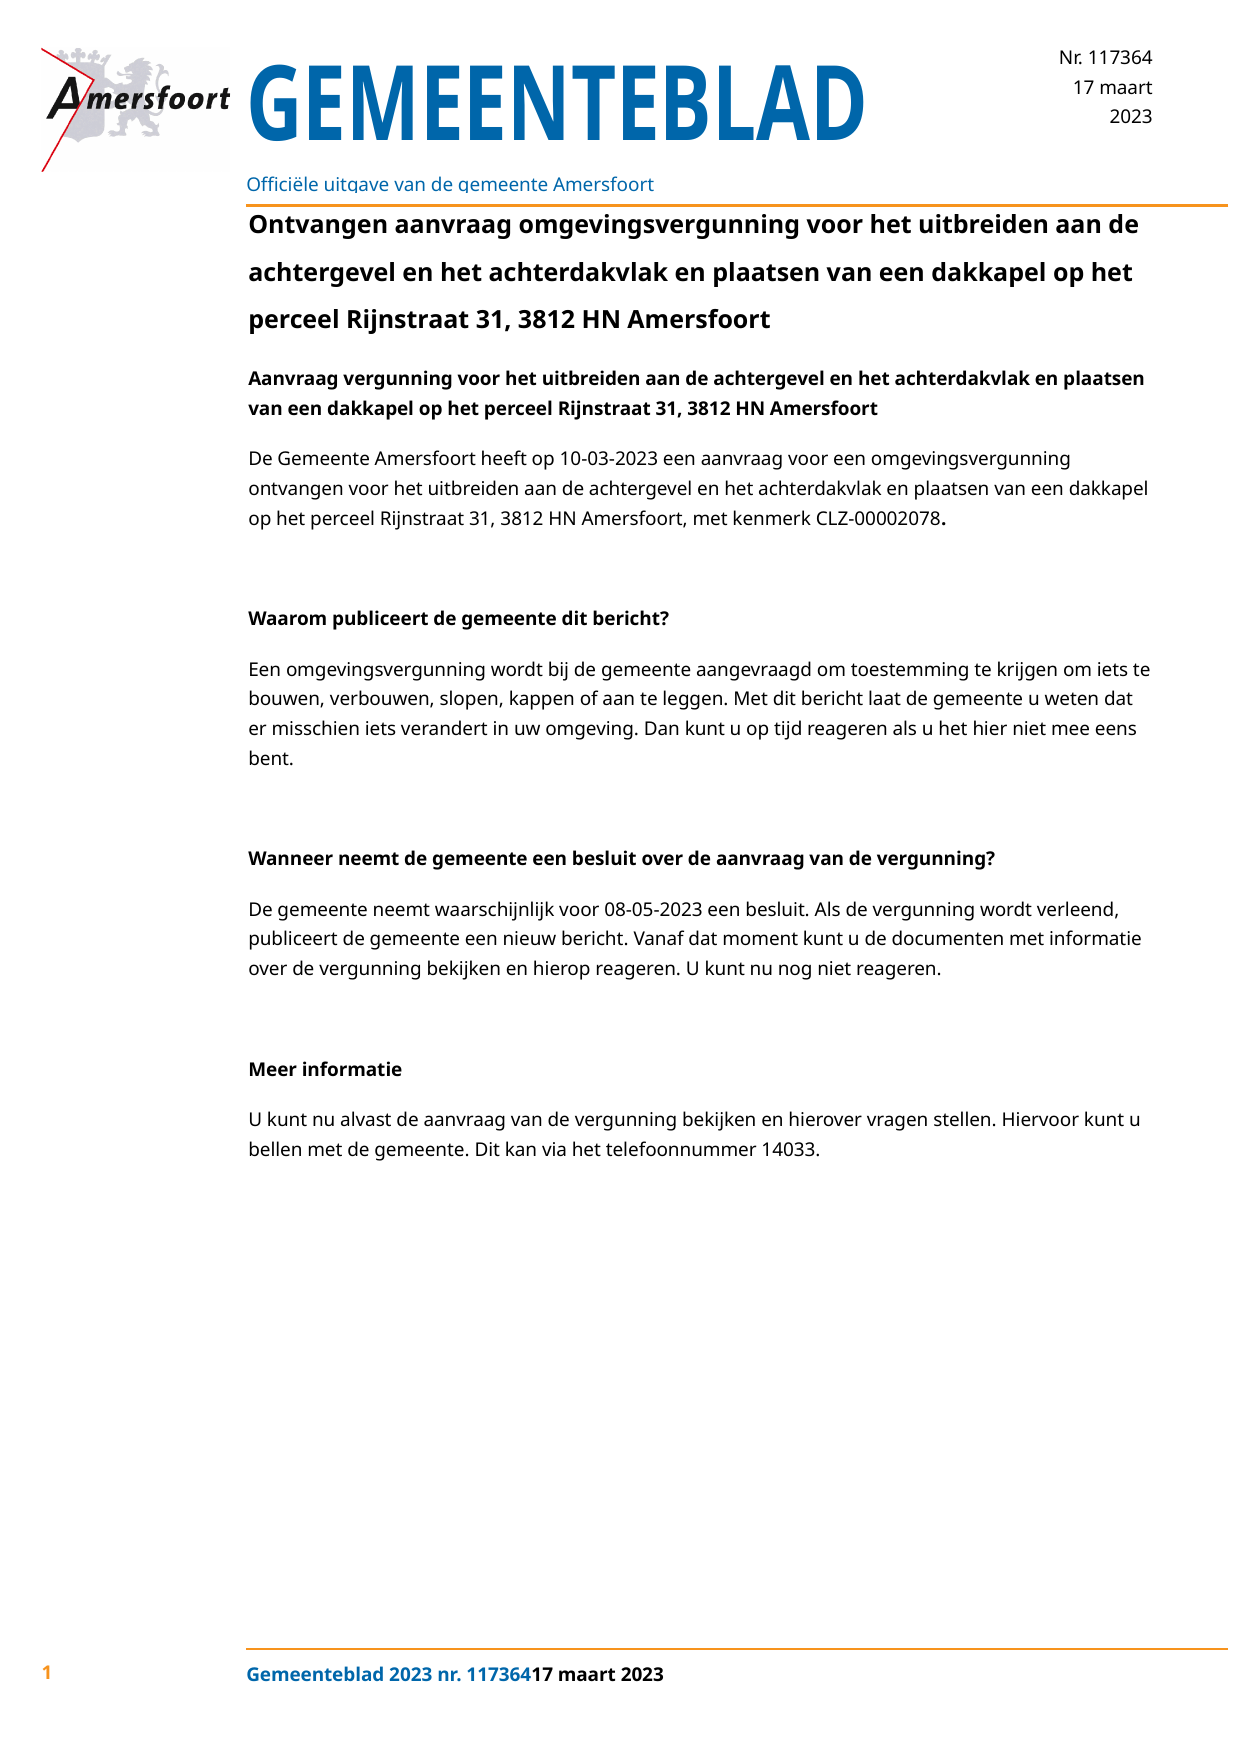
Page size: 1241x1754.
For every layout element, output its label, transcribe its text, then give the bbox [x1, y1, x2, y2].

text De Gemeente Amersfoort heeft op 10-03-2023 een aanvraag voor een omgevingsvergunning ontvangen voor het uitbreiden aan de achtergevel en het achterdakvlak en plaatsen van een dakkapel op het perceel Rijnstraat 31, 3812 HN Amersfoort, met kenmerk CLZ-00002078. [248, 446, 1152, 530]
text Meer informatie [248, 1056, 1152, 1082]
text Aanvraag vergunning voor het uitbreiden aan de achtergevel en het achterdakvlak en plaatsen van een dakkapel op het perceel Rijnstraat 31, 3812 HN Amersfoort [248, 366, 1152, 421]
text Een omgevingsvergunning wordt bij de gemeente aangevraagd om toestemming te krijgen om iets te bouwen, verbouwen, slopen, kappen of aan te leggen. Met dit bericht laat de gemeente u weten dat er misschien iets verandert in uw omgeving. Dan kunt u op tijd reageren als u het hier niet mee eens bent. [248, 656, 1152, 770]
text Ontvangen aanvraag omgevingsvergunning voor het uitbreiden aan de achtergevel en het achterdakvlak en plaatsen van een dakkapel op het perceel Rijnstraat 31, 3812 HN Amersfoort [248, 207, 1152, 336]
text U kunt nu alvast de aanvraag van de vergunning bekijken en hierover vragen stellen. Hiervoor kunt u bellen met de gemeente. Dit kan via het telefoonnummer 14033. [248, 1106, 1152, 1162]
picture [41, 47, 231, 172]
text Wanneer neemt de gemeente een besluit over de aanvraag van de vergunning? [248, 846, 1152, 871]
text Waarom publiceert de gemeente dit bericht? [248, 606, 1152, 631]
text De gemeente neemt waarschijnlijk voor 08-05-2023 een besluit. Als de vergunning wordt verleend, publiceert de gemeente een nieuw bericht. Vanaf dat moment kunt u de documenten met informatie over de vergunning bekijken en hierop reageren. U kunt nu nog niet reageren. [248, 896, 1152, 981]
